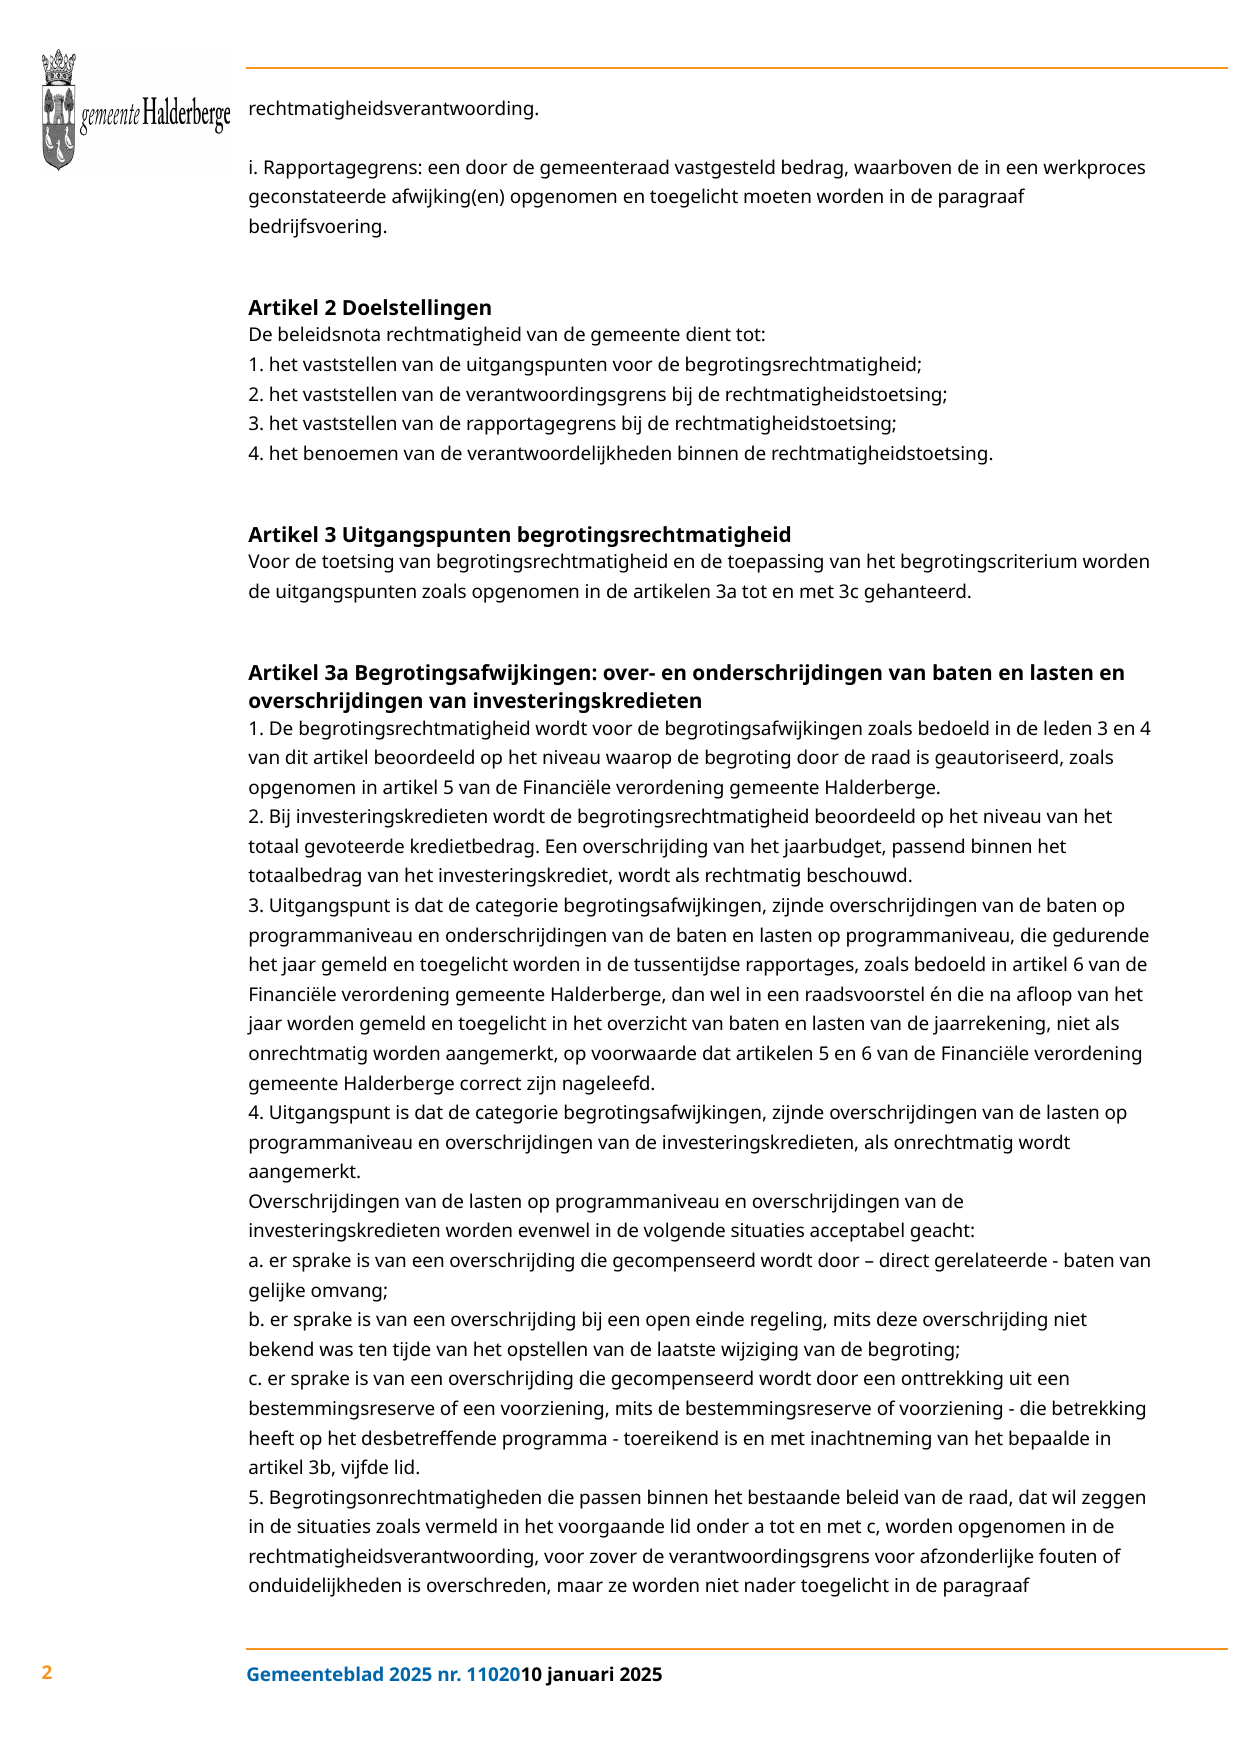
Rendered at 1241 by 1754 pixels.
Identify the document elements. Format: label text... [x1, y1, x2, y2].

text 4. Uitgangspunt is dat de categorie begrotingsafwijkingen, zijnde overschrijdingen van de lasten op programmaniveau en overschrijdingen van de investeringskredieten, als onrechtmatig wordt aangemerkt. [248, 1099, 1152, 1184]
text 5. Begrotingsonrechtmatigheden die passen binnen het bestaande beleid van de raad, dat wil zeggen in de situaties zoals vermeld in het voorgaande lid onder a tot en met c, worden opgenomen in de rechtmatigheidsverantwoording, voor zover de verantwoordingsgrens voor afzonderlijke fouten of onduidelijkheden is overschreden, maar ze worden niet nader toegelicht in de paragraaf [248, 1484, 1152, 1598]
text Artikel 2 Doelstellingen [248, 293, 1152, 322]
text rechtmatigheidsverantwoording. [248, 95, 1152, 121]
text Overschrijdingen van de lasten op programmaniveau en overschrijdingen van de investeringskredieten worden evenwel in de volgende situaties acceptabel geacht: [248, 1188, 1152, 1243]
text 3. het vaststellen van de rapportagegrens bij de rechtmatigheidstoetsing; [248, 410, 1152, 436]
text i. Rapportagegrens: een door de gemeenteraad vastgesteld bedrag, waarboven de in een werkproces geconstateerde afwijking(en) opgenomen en toegelicht moeten worden in de paragraaf bedrijfsvoering. [248, 154, 1152, 239]
text 1. het vaststellen van de uitgangspunten voor de begrotingsrechtmatigheid; [248, 351, 1152, 377]
text 4. het benoemen van de verantwoordelijkheden binnen de rechtmatigheidstoetsing. [248, 440, 1152, 466]
text a. er sprake is van een overschrijding die gecompenseerd wordt door – direct gerelateerde - baten van gelijke omvang; [248, 1247, 1152, 1303]
text 2. het vaststellen van de verantwoordingsgrens bij de rechtmatigheidstoetsing; [248, 381, 1152, 406]
text 2. Bij investeringskredieten wordt de begrotingsrechtmatigheid beoordeeld op het niveau van het totaal gevoteerde kredietbedrag. Een overschrijding van het jaarbudget, passend binnen het totaalbedrag van het investeringskrediet, wordt als rechtmatig beschouwd. [248, 803, 1152, 888]
text Voor de toetsing van begrotingsrechtmatigheid en de toepassing van het begrotingscriterium worden de uitgangspunten zoals opgenomen in de artikelen 3a tot en met 3c gehanteerd. [248, 548, 1152, 604]
text b. er sprake is van een overschrijding bij een open einde regeling, mits deze overschrijding niet bekend was ten tijde van het opstellen van de laatste wijziging van de begroting; [248, 1306, 1152, 1362]
text Artikel 3 Uitgangspunten begrotingsrechtmatigheid [248, 520, 1152, 548]
text De beleidsnota rechtmatigheid van de gemeente dient tot: [248, 322, 1152, 347]
text 3. Uitgangspunt is dat de categorie begrotingsafwijkingen, zijnde overschrijdingen van de baten op programmaniveau en onderschrijdingen van de baten en lasten op programmaniveau, die gedurende het jaar gemeld en toegelicht worden in de tussentijdse rapportages, zoals bedoeld in artikel 6 van de Financiële verordening gemeente Halderberge, dan wel in een raadsvoorstel én die na afloop van het jaar worden gemeld en toegelicht in het overzicht van baten en lasten van de jaarrekening, niet als onrechtmatig worden aangemerkt, op voorwaarde dat artikelen 5 en 6 van de Financiële verordening gemeente Halderberge correct zijn nageleefd. [248, 892, 1152, 1096]
text Artikel 3a Begrotingsafwijkingen: over- en onderschrijdingen van baten en lasten en overschrijdingen van investeringskredieten [248, 658, 1152, 715]
picture [41, 47, 231, 172]
text c. er sprake is van een overschrijding die gecompenseerd wordt door een onttrekking uit een bestemmingsreserve of een voorziening, mits de bestemmingsreserve of voorziening - die betrekking heeft op het desbetreffende programma - toereikend is en met inachtneming van het bepaalde in artikel 3b, vijfde lid. [248, 1366, 1152, 1480]
text 1. De begrotingsrechtmatigheid wordt voor de begrotingsafwijkingen zoals bedoeld in de leden 3 en 4 van dit artikel beoordeeld op het niveau waarop de begroting door de raad is geautoriseerd, zoals opgenomen in artikel 5 van de Financiële verordening gemeente Halderberge. [248, 715, 1152, 800]
